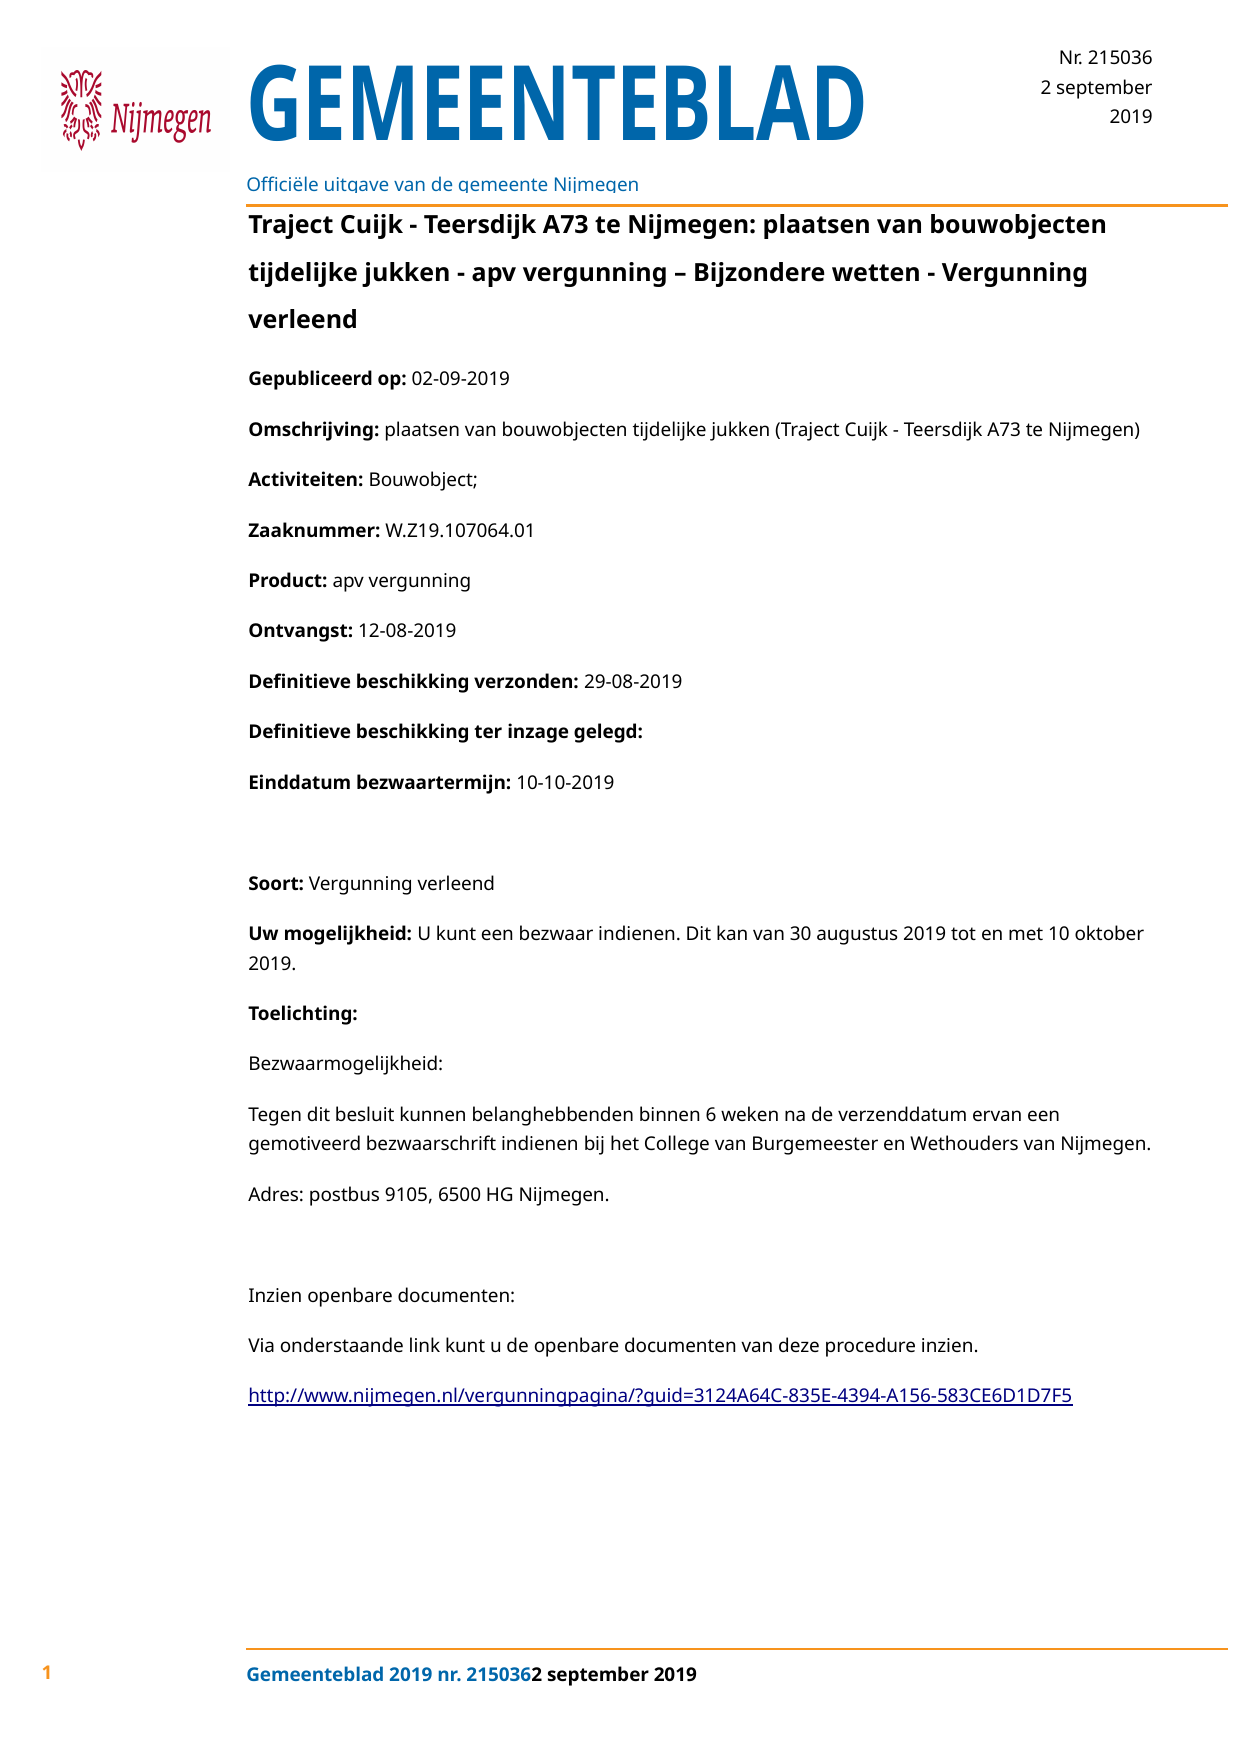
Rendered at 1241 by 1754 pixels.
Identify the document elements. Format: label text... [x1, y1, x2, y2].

text Gepubliceerd op: 02-09-2019 [248, 366, 1152, 391]
text Inzien openbare documenten: [248, 1282, 1152, 1307]
picture [41, 47, 231, 172]
text Traject Cuijk - Teersdijk A73 te Nijmegen: plaatsen van bouwobjecten tijdelijke jukken - apv vergunning – Bijzondere wetten - Vergunning verleend [248, 207, 1152, 336]
text Zaaknummer: W.Z19.107064.01 [248, 517, 1152, 542]
text Tegen dit besluit kunnen belanghebbenden binnen 6 weken na de verzenddatum ervan een gemotiveerd bezwaarschrift indienen bij het College van Burgemeester en Wethouders van Nijmegen. [248, 1101, 1152, 1156]
text Product: apv vergunning [248, 567, 1152, 593]
text Adres: postbus 9105, 6500 HG Nijmegen. [248, 1181, 1152, 1207]
text http://www.nijmegen.nl/vergunningpagina/?guid=3124A64C-835E-4394-A156-583CE6D1D7F5 [248, 1383, 1152, 1408]
text Bezwaarmogelijkheid: [248, 1051, 1152, 1076]
text Omschrijving: plaatsen van bouwobjecten tijdelijke jukken (Traject Cuijk - Teersdijk A73 te Nijmegen) [248, 416, 1152, 442]
text Ontvangst: 12-08-2019 [248, 618, 1152, 643]
text Toelichting: [248, 1000, 1152, 1026]
text Definitieve beschikking verzonden: 29-08-2019 [248, 668, 1152, 694]
text Einddatum bezwaartermijn: 10-10-2019 [248, 769, 1152, 794]
text Activiteiten: Bouwobject; [248, 466, 1152, 492]
text Definitieve beschikking ter inzage gelegd: [248, 718, 1152, 744]
text Uw mogelijkheid: U kunt een bezwaar indienen. Dit kan van 30 augustus 2019 tot en met 10 oktober 2019. [248, 920, 1152, 975]
text Soort: Vergunning verleend [248, 870, 1152, 895]
text Via onderstaande link kunt u de openbare documenten van deze procedure inzien. [248, 1332, 1152, 1358]
